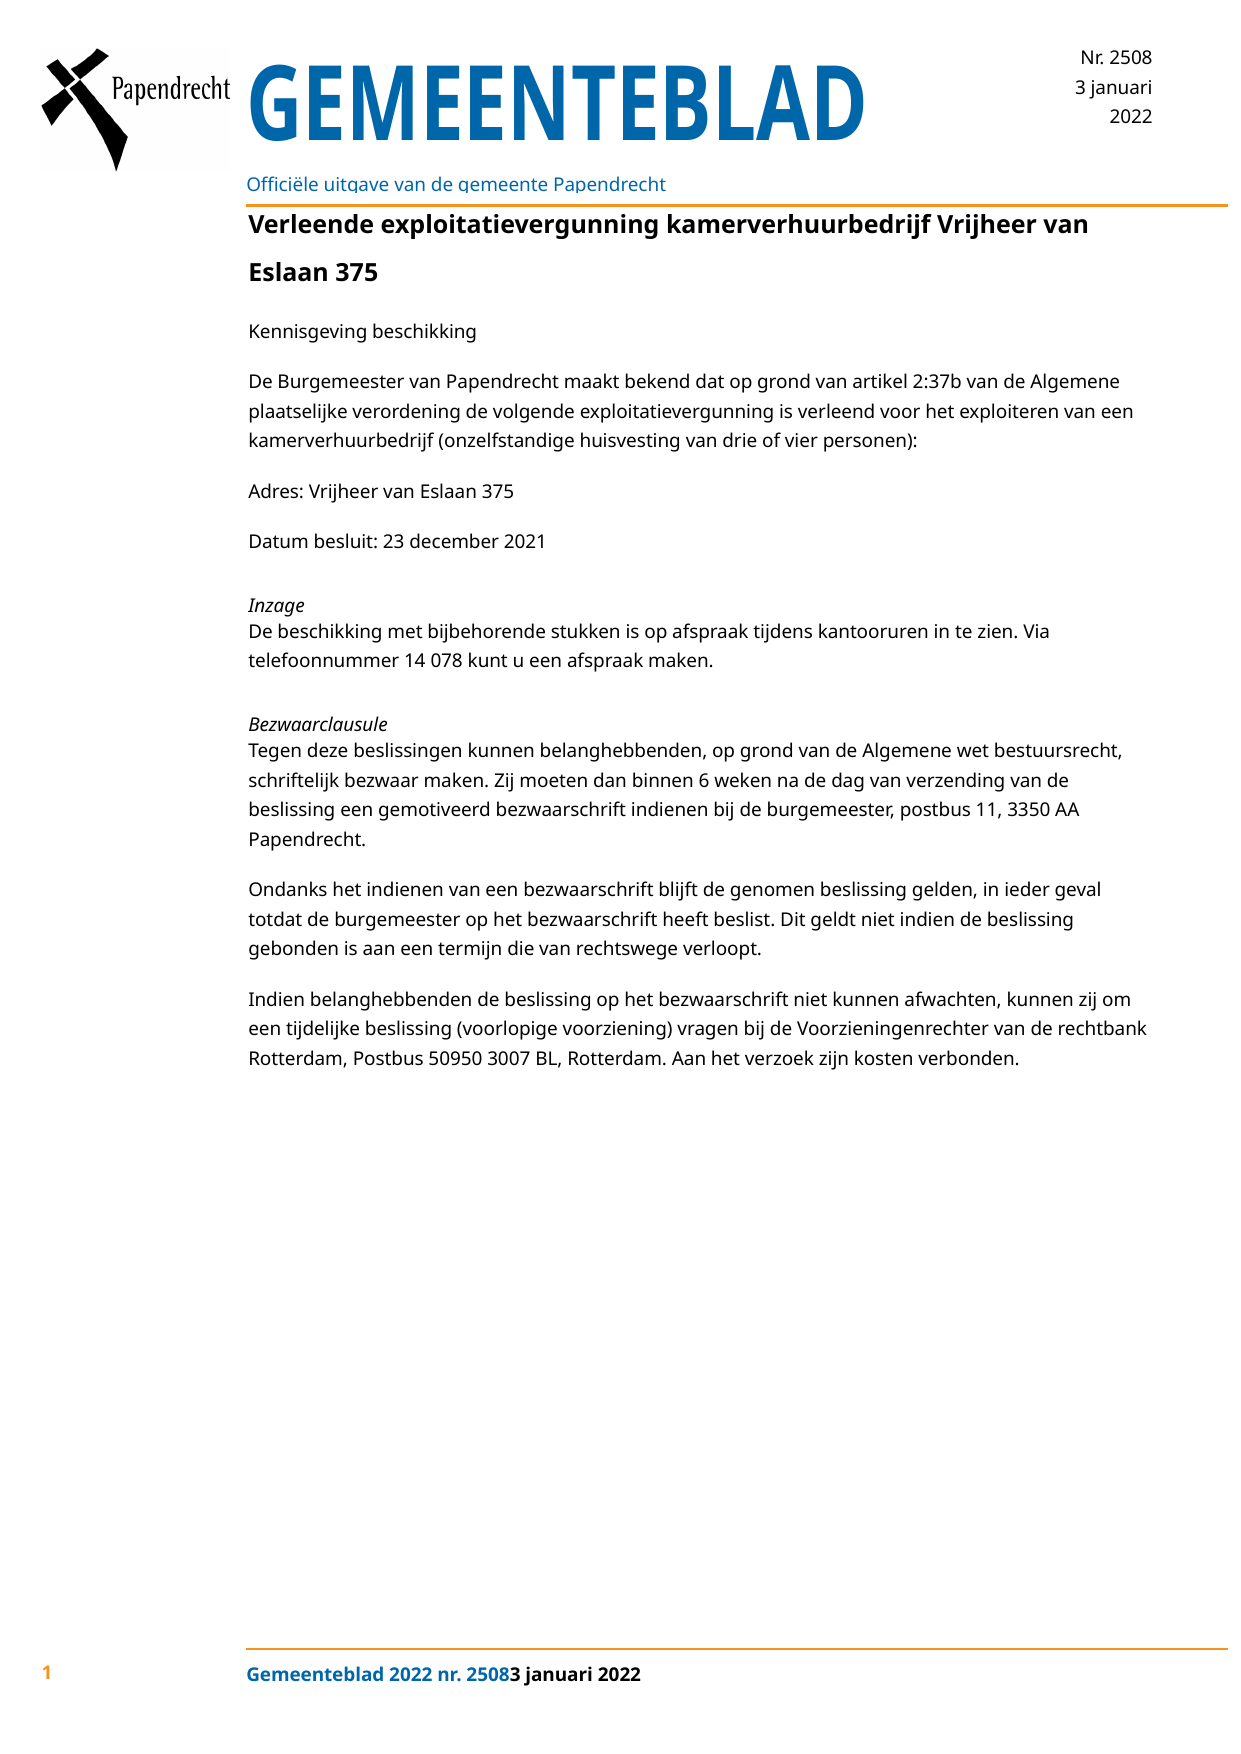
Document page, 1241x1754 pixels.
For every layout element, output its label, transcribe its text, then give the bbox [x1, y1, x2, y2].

text Tegen deze beslissingen kunnen belanghebbenden, op grond van de Algemene wet bestuursrecht, schriftelijk bezwaar maken. Zij moeten dan binnen 6 weken na de dag van verzending van de beslissing een gemotiveerd bezwaarschrift indienen bij de burgemeester, postbus 11, 3350 AA Papendrecht. [248, 737, 1152, 852]
text Inzage [248, 592, 1152, 618]
text Datum besluit: 23 december 2021 [248, 528, 1152, 554]
text Indien belanghebbenden de beslissing op het bezwaarschrift niet kunnen afwachten, kunnen zij om een tijdelijke beslissing (voorlopige voorziening) vragen bij de Voorzieningenrechter van de rechtbank Rotterdam, Postbus 50950 3007 BL, Rotterdam. Aan het verzoek zijn kosten verbonden. [248, 986, 1152, 1071]
text Bezwaarclausule [248, 712, 1152, 737]
text Adres: Vrijheer van Eslaan 375 [248, 478, 1152, 504]
picture [41, 47, 231, 172]
text Ondanks het indienen van een bezwaarschrift blijft de genomen beslissing gelden, in ieder geval totdat de burgemeester op het bezwaarschrift heeft beslist. Dit geldt niet indien de beslissing gebonden is aan een termijn die van rechtswege verloopt. [248, 876, 1152, 961]
text De Burgemeester van Papendrecht maakt bekend dat op grond van artikel 2:37b van de Algemene plaatselijke verordening de volgende exploitatievergunning is verleend voor het exploiteren van een kamerverhuurbedrijf (onzelfstandige huisvesting van drie of vier personen): [248, 368, 1152, 453]
text Kennisgeving beschikking [248, 318, 1152, 344]
text De beschikking met bijbehorende stukken is op afspraak tijdens kantooruren in te zien. Via telefoonnummer 14 078 kunt u een afspraak maken. [248, 618, 1152, 673]
text Verleende exploitatievergunning kamerverhuurbedrijf Vrijheer van Eslaan 375 [248, 207, 1152, 288]
